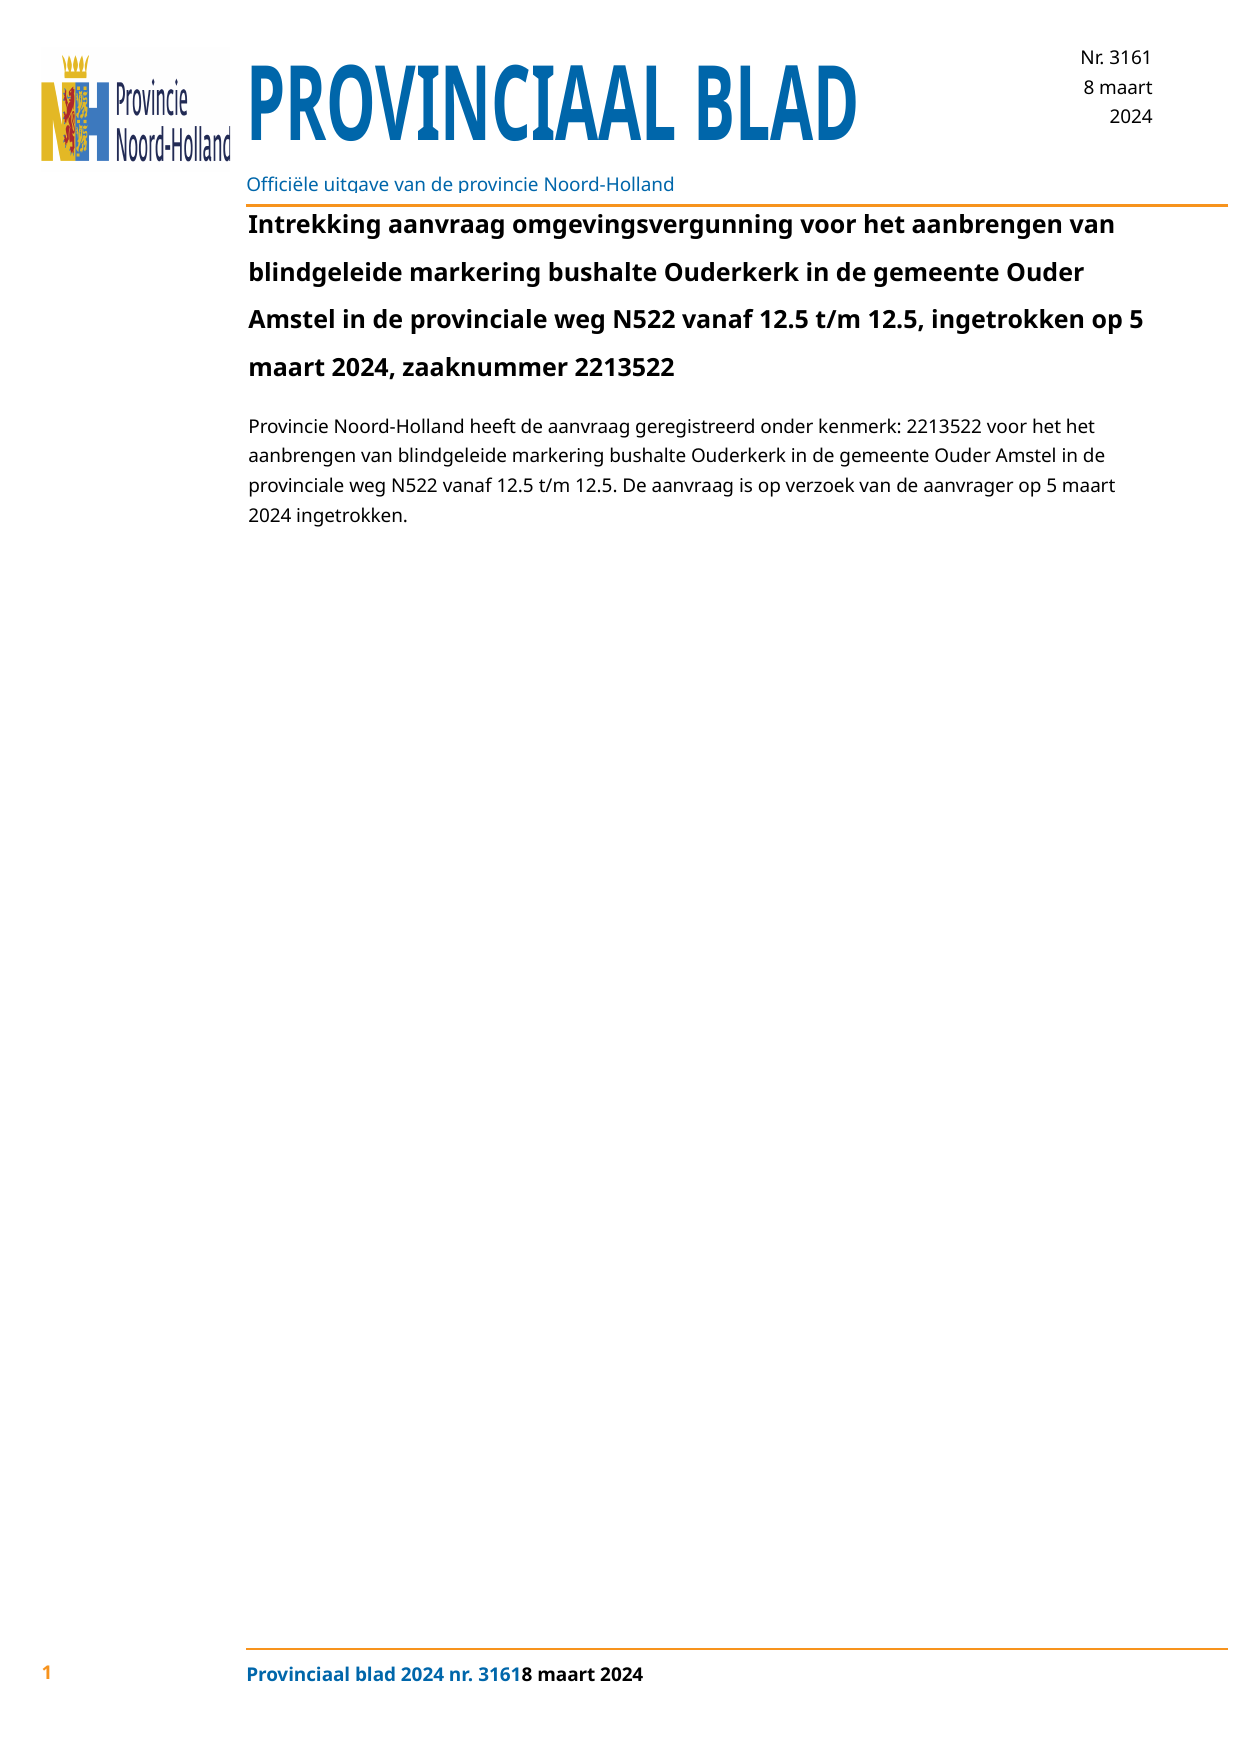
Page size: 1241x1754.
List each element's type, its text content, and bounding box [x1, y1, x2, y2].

text Provincie Noord-Holland heeft de aanvraag geregistreerd onder kenmerk: 2213522 voor het het aanbrengen van blindgeleide markering bushalte Ouderkerk in de gemeente Ouder Amstel in de provinciale weg N522 vanaf 12.5 t/m 12.5. De aanvraag is op verzoek van de aanvrager op 5 maart 2024 ingetrokken. [248, 413, 1152, 528]
text Intrekking aanvraag omgevingsvergunning voor het aanbrengen van blindgeleide markering bushalte Ouderkerk in de gemeente Ouder Amstel in de provinciale weg N522 vanaf 12.5 t/m 12.5, ingetrokken op 5 maart 2024, zaaknummer 2213522 [248, 207, 1152, 384]
picture [41, 47, 231, 172]
